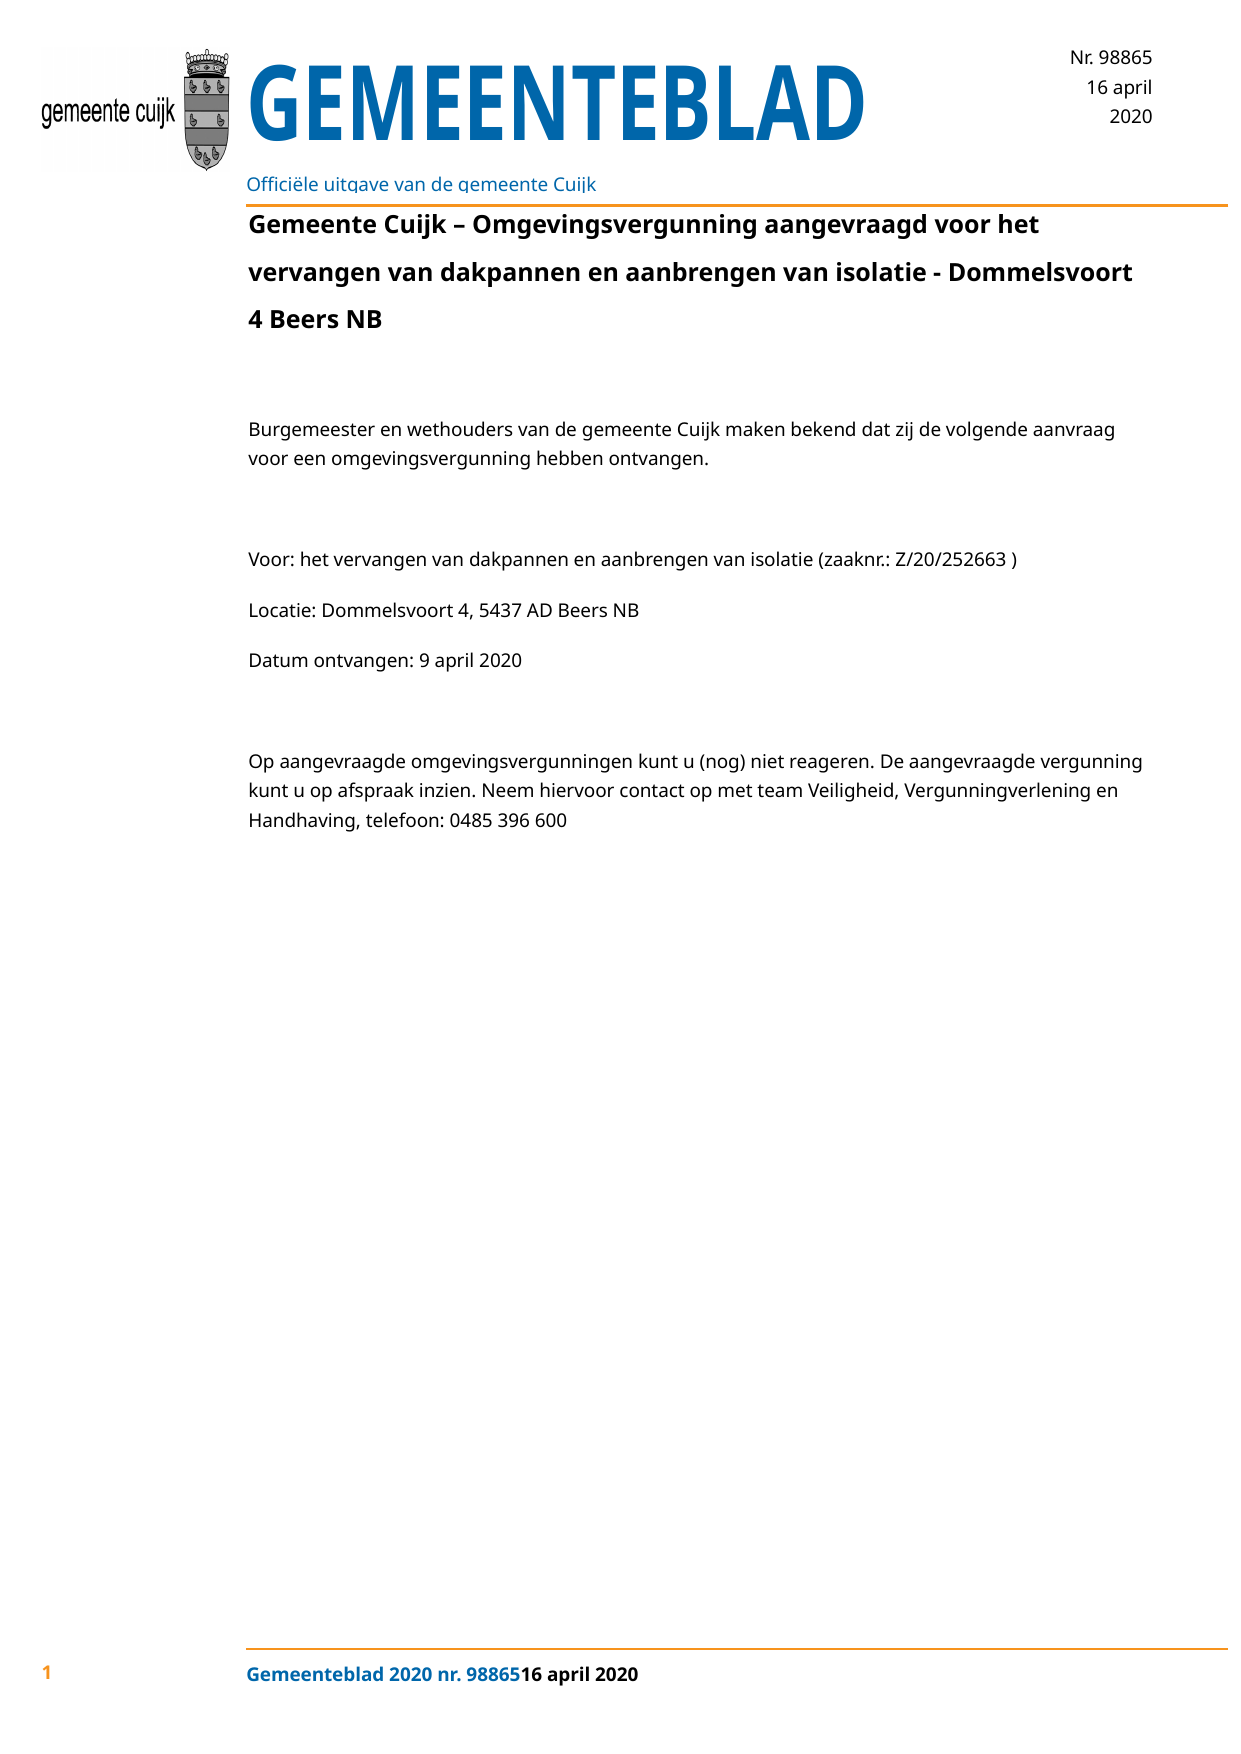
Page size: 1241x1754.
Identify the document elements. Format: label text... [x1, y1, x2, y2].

text Datum ontvangen: 9 april 2020 [248, 647, 1152, 673]
text Burgemeester en wethouders van de gemeente Cuijk maken bekend dat zij de volgende aanvraag voor een omgevingsvergunning hebben ontvangen. [248, 416, 1152, 471]
text Gemeente Cuijk – Omgevingsvergunning aangevraagd voor het vervangen van dakpannen en aanbrengen van isolatie - Dommelsvoort 4 Beers NB [248, 207, 1152, 336]
text Voor: het vervangen van dakpannen en aanbrengen van isolatie (zaaknr.: Z/20/252663 ) [248, 546, 1152, 572]
text Locatie: Dommelsvoort 4, 5437 AD Beers NB [248, 597, 1152, 622]
picture [41, 47, 231, 172]
text Op aangevraagde omgevingsvergunningen kunt u (nog) niet reageren. De aangevraagde vergunning kunt u op afspraak inzien. Neem hiervoor contact op met team Veiligheid, Vergunningverlening en Handhaving, telefoon: 0485 396 600 [248, 748, 1152, 833]
